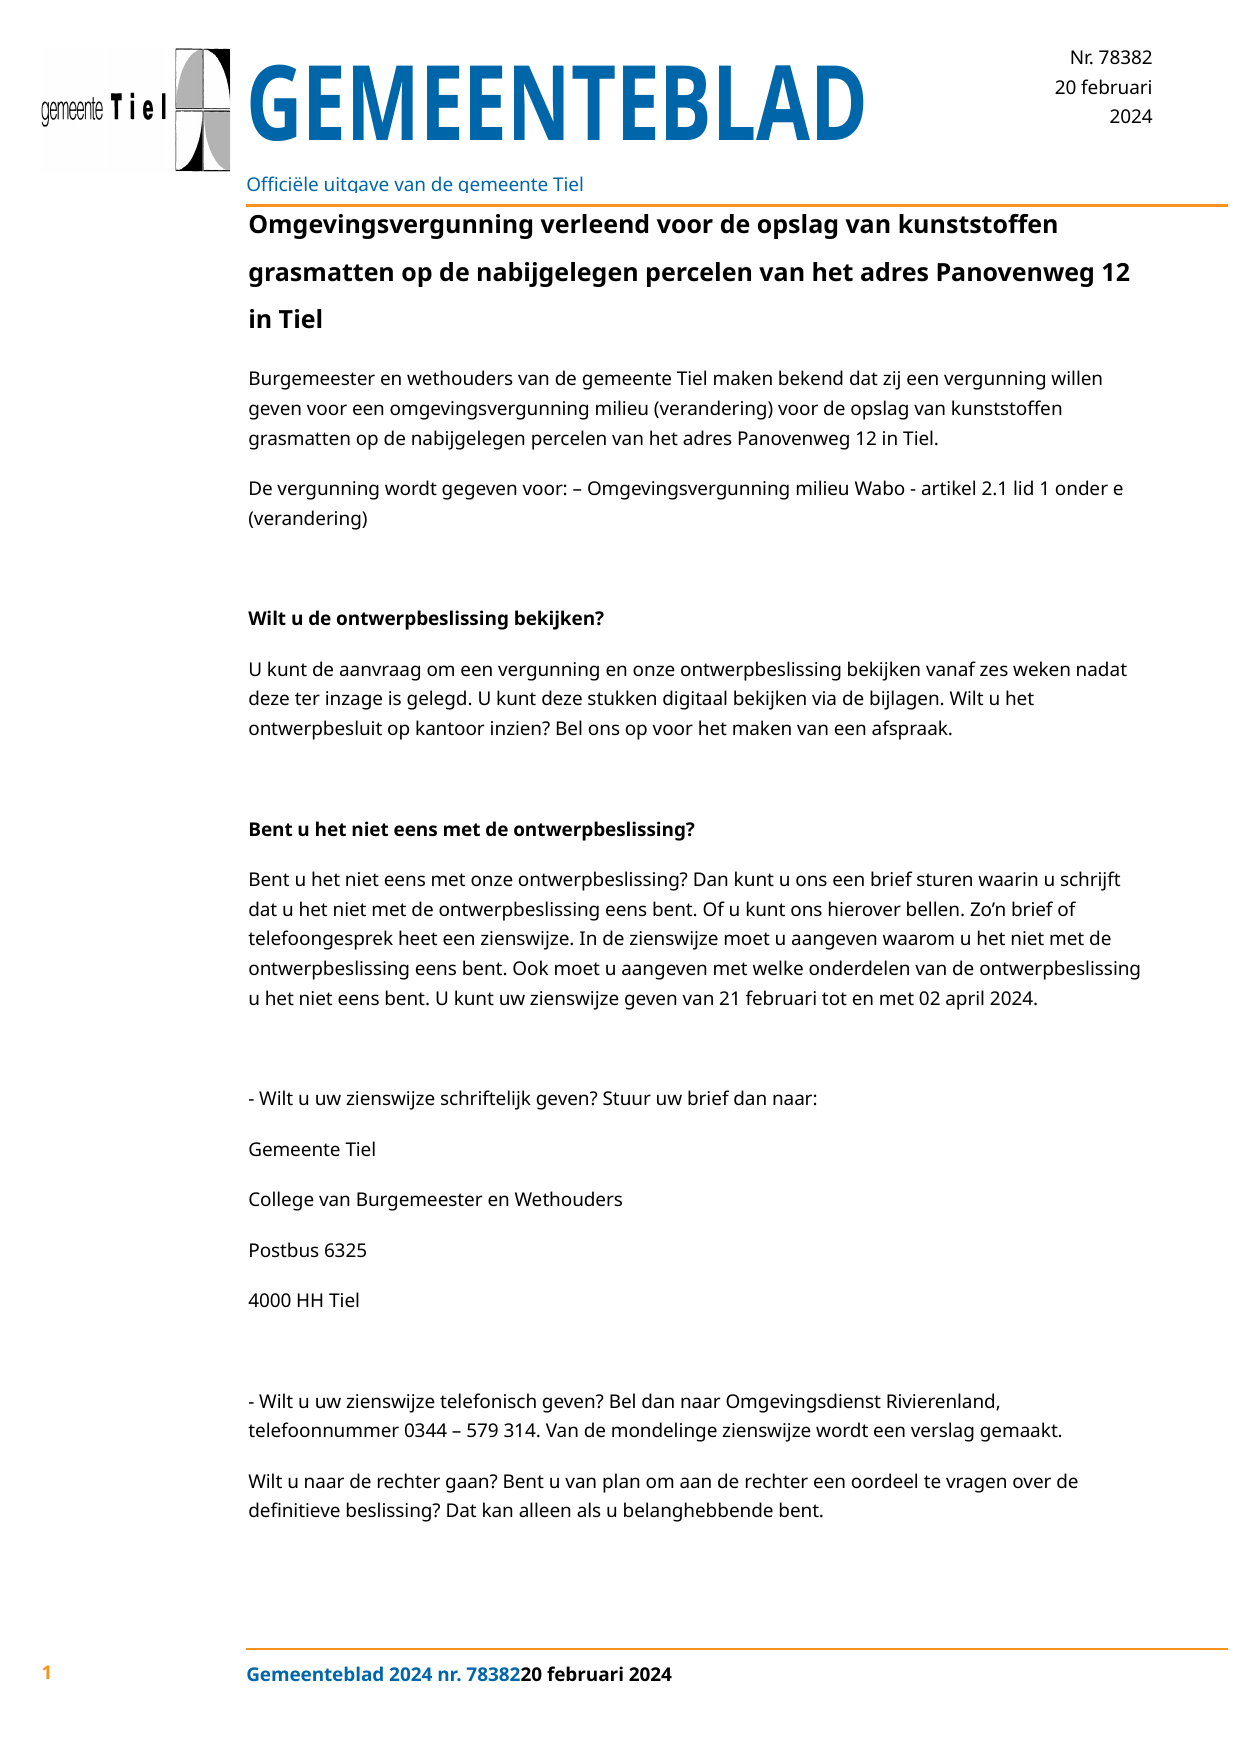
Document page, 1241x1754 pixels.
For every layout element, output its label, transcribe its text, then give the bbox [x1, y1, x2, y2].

text 4000 HH Tiel [248, 1287, 1152, 1313]
text Wilt u de ontwerpbeslissing bekijken? [248, 606, 1152, 631]
text Wilt u naar de rechter gaan? Bent u van plan om aan de rechter een oordeel te vragen over de definitieve beslissing? Dat kan alleen als u belanghebbende bent. [248, 1468, 1152, 1523]
text Gemeente Tiel [248, 1136, 1152, 1162]
text Burgemeester en wethouders van de gemeente Tiel maken bekend dat zij een vergunning willen geven voor een omgevingsvergunning milieu (verandering) voor de opslag van kunststoffen grasmatten op de nabijgelegen percelen van het adres Panovenweg 12 in Tiel. [248, 366, 1152, 450]
text - Wilt u uw zienswijze telefonisch geven? Bel dan naar Omgevingsdienst Rivierenland, telefoonnummer 0344 – 579 314. Van de mondelinge zienswijze wordt een verslag gemaakt. [248, 1388, 1152, 1443]
text Omgevingsvergunning verleend voor de opslag van kunststoffen grasmatten op de nabijgelegen percelen van het adres Panovenweg 12 in Tiel [248, 207, 1152, 336]
text U kunt de aanvraag om een vergunning en onze ontwerpbeslissing bekijken vanaf zes weken nadat deze ter inzage is gelegd. U kunt deze stukken digitaal bekijken via de bijlagen. Wilt u het ontwerpbesluit op kantoor inzien? Bel ons op voor het maken van een afspraak. [248, 656, 1152, 741]
text Bent u het niet eens met de ontwerpbeslissing? [248, 816, 1152, 842]
text Postbus 6325 [248, 1237, 1152, 1262]
text Bent u het niet eens met onze ontwerpbeslissing? Dan kunt u ons een brief sturen waarin u schrijft dat u het niet met de ontwerpbeslissing eens bent. Of u kunt ons hierover bellen. Zo’n brief of telefoongesprek heet een zienswijze. In de zienswijze moet u aangeven waarom u het niet met de ontwerpbeslissing eens bent. Ook moet u aangeven met welke onderdelen van de ontwerpbeslissing u het niet eens bent. U kunt uw zienswijze geven van 21 februari tot en met 02 april 2024. [248, 866, 1152, 1010]
picture [41, 47, 231, 172]
text De vergunning wordt gegeven voor: – Omgevingsvergunning milieu Wabo - artikel 2.1 lid 1 onder e (verandering) [248, 475, 1152, 530]
text - Wilt u uw zienswijze schriftelijk geven? Stuur uw brief dan naar: [248, 1086, 1152, 1111]
text College van Burgemeester en Wethouders [248, 1186, 1152, 1212]
